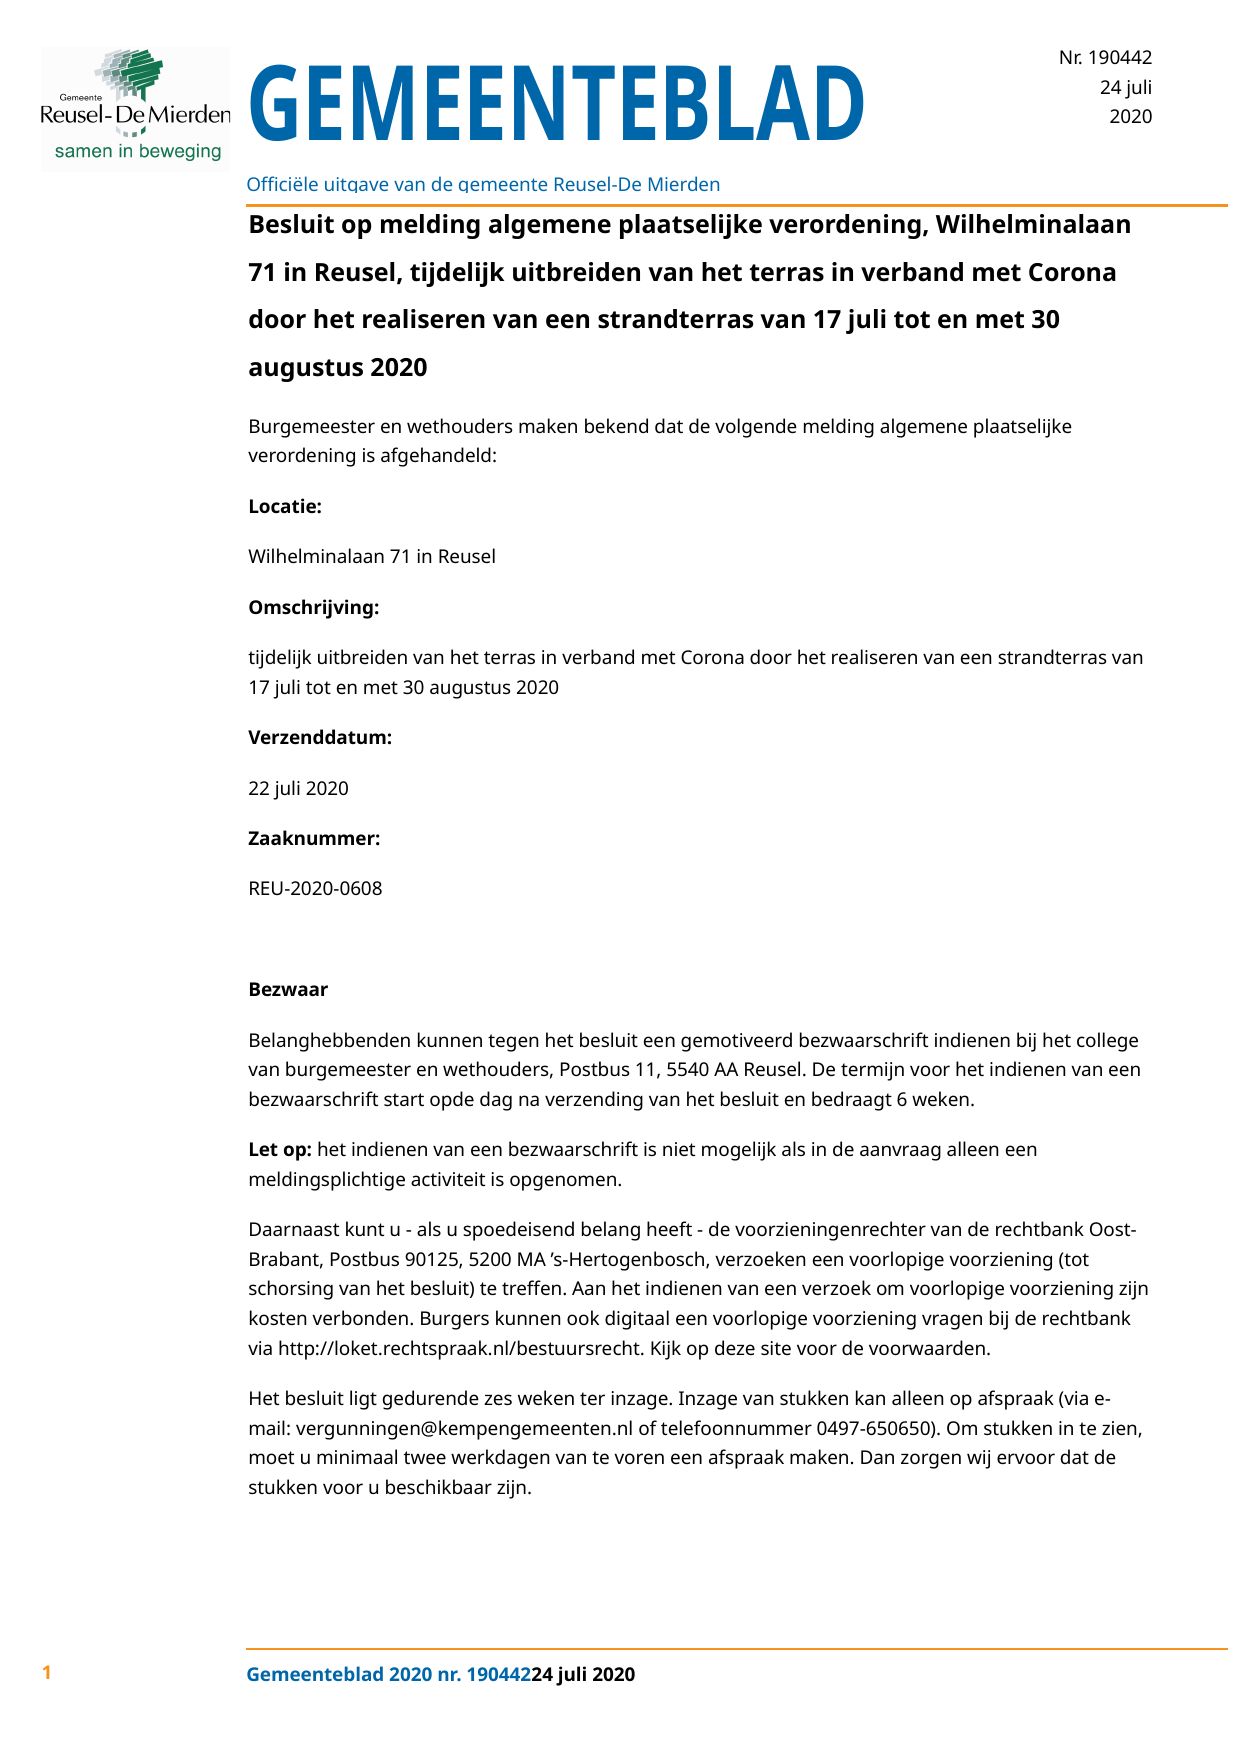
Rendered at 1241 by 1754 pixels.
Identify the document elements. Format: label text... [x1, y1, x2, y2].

text Bezwaar [248, 976, 1152, 1002]
text Verzenddatum: [248, 724, 1152, 750]
text Burgemeester en wethouders maken bekend dat de volgende melding algemene plaatselijke verordening is afgehandeld: [248, 413, 1152, 468]
text Het besluit ligt gedurende zes weken ter inzage. Inzage van stukken kan alleen op afspraak (via e-mail: vergunningen@kempengemeenten.nl of telefoonnummer 0497-650650). Om stukken in te zien, moet u minimaal twee werkdagen van te voren een afspraak maken. Dan zorgen wij ervoor dat de stukken voor u beschikbaar zijn. [248, 1385, 1152, 1500]
text Locatie: [248, 493, 1152, 519]
text Daarnaast kunt u - als u spoedeisend belang heeft - de voorzieningenrechter van de rechtbank Oost-Brabant, Postbus 90125, 5200 MA ’s-Hertogenbosch, verzoeken een voorlopige voorziening (tot schorsing van het besluit) te treffen. Aan het indienen van een verzoek om voorlopige voorziening zijn kosten verbonden. Burgers kunnen ook digitaal een voorlopige voorziening vragen bij de rechtbank via http://loket.rechtspraak.nl/bestuursrecht. Kijk op deze site voor de voorwaarden. [248, 1216, 1152, 1361]
text Belanghebbenden kunnen tegen het besluit een gemotiveerd bezwaarschrift indienen bij het college van burgemeester en wethouders, Postbus 11, 5540 AA Reusel. De termijn voor het indienen van een bezwaarschrift start opde dag na verzending van het besluit en bedraagt 6 weken. [248, 1027, 1152, 1112]
text REU-2020-0608 [248, 876, 1152, 901]
text Besluit op melding algemene plaatselijke verordening, Wilhelminalaan 71 in Reusel, tijdelijk uitbreiden van het terras in verband met Corona door het realiseren van een strandterras van 17 juli tot en met 30 augustus 2020 [248, 207, 1152, 384]
picture [41, 47, 231, 172]
text Wilhelminalaan 71 in Reusel [248, 543, 1152, 569]
text 22 juli 2020 [248, 775, 1152, 801]
text tijdelijk uitbreiden van het terras in verband met Corona door het realiseren van een strandterras van 17 juli tot en met 30 augustus 2020 [248, 644, 1152, 700]
text Zaaknummer: [248, 825, 1152, 851]
text Let op: het indienen van een bezwaarschrift is niet mogelijk als in de aanvraag alleen een meldingsplichtige activiteit is opgenomen. [248, 1136, 1152, 1192]
text Omschrijving: [248, 594, 1152, 620]
